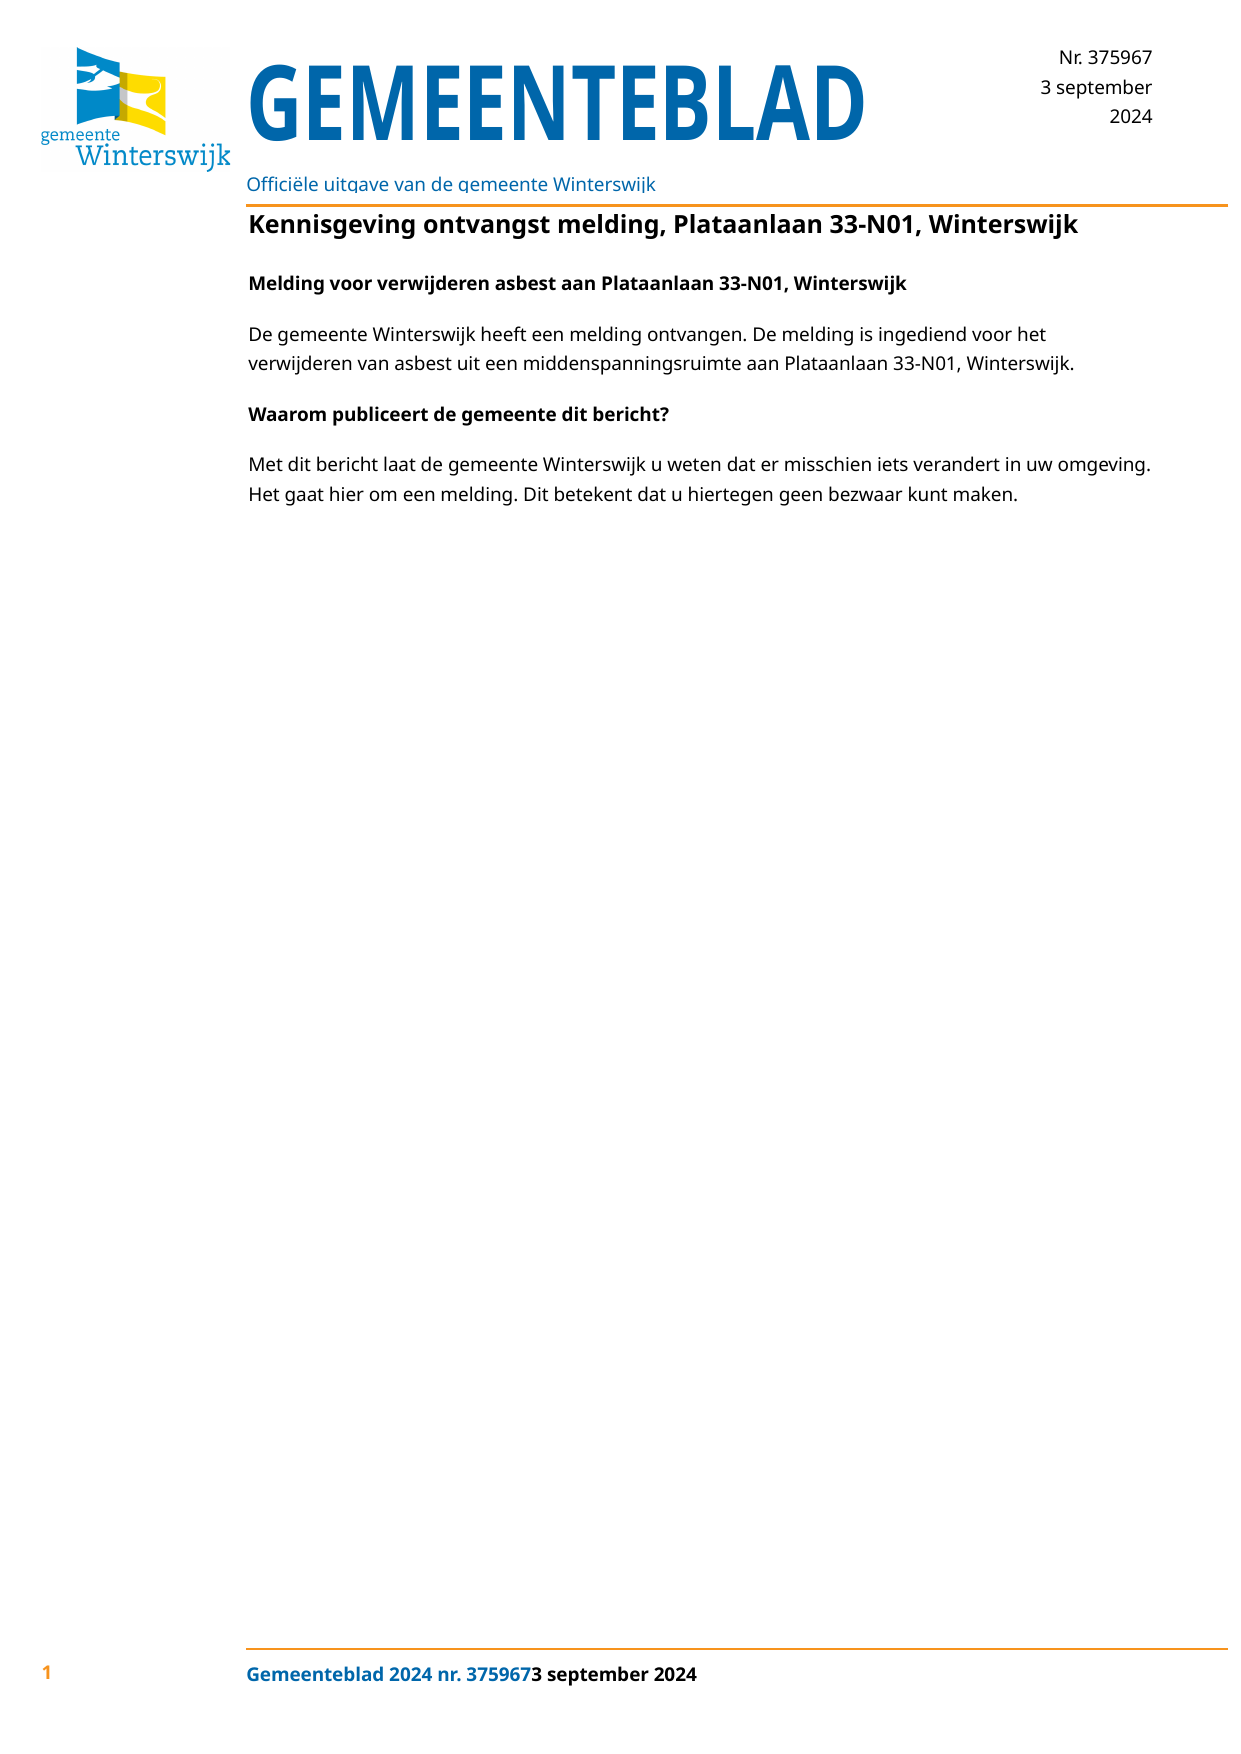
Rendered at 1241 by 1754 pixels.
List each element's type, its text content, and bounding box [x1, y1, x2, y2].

text Waarom publiceert de gemeente dit bericht? [248, 401, 1152, 426]
text De gemeente Winterswijk heeft een melding ontvangen. De melding is ingediend voor het verwijderen van asbest uit een middenspanningsruimte aan Plataanlaan 33-N01, Winterswijk. [248, 321, 1152, 376]
picture [41, 47, 231, 172]
text Melding voor verwijderen asbest aan Plataanlaan 33-N01, Winterswijk [248, 270, 1152, 296]
text Met dit bericht laat de gemeente Winterswijk u weten dat er misschien iets verandert in uw omgeving. Het gaat hier om een melding. Dit betekent dat u hiertegen geen bezwaar kunt maken. [248, 451, 1152, 506]
text Kennisgeving ontvangst melding, Plataanlaan 33-N01, Winterswijk [248, 207, 1152, 241]
picture [225, 153, 231, 162]
